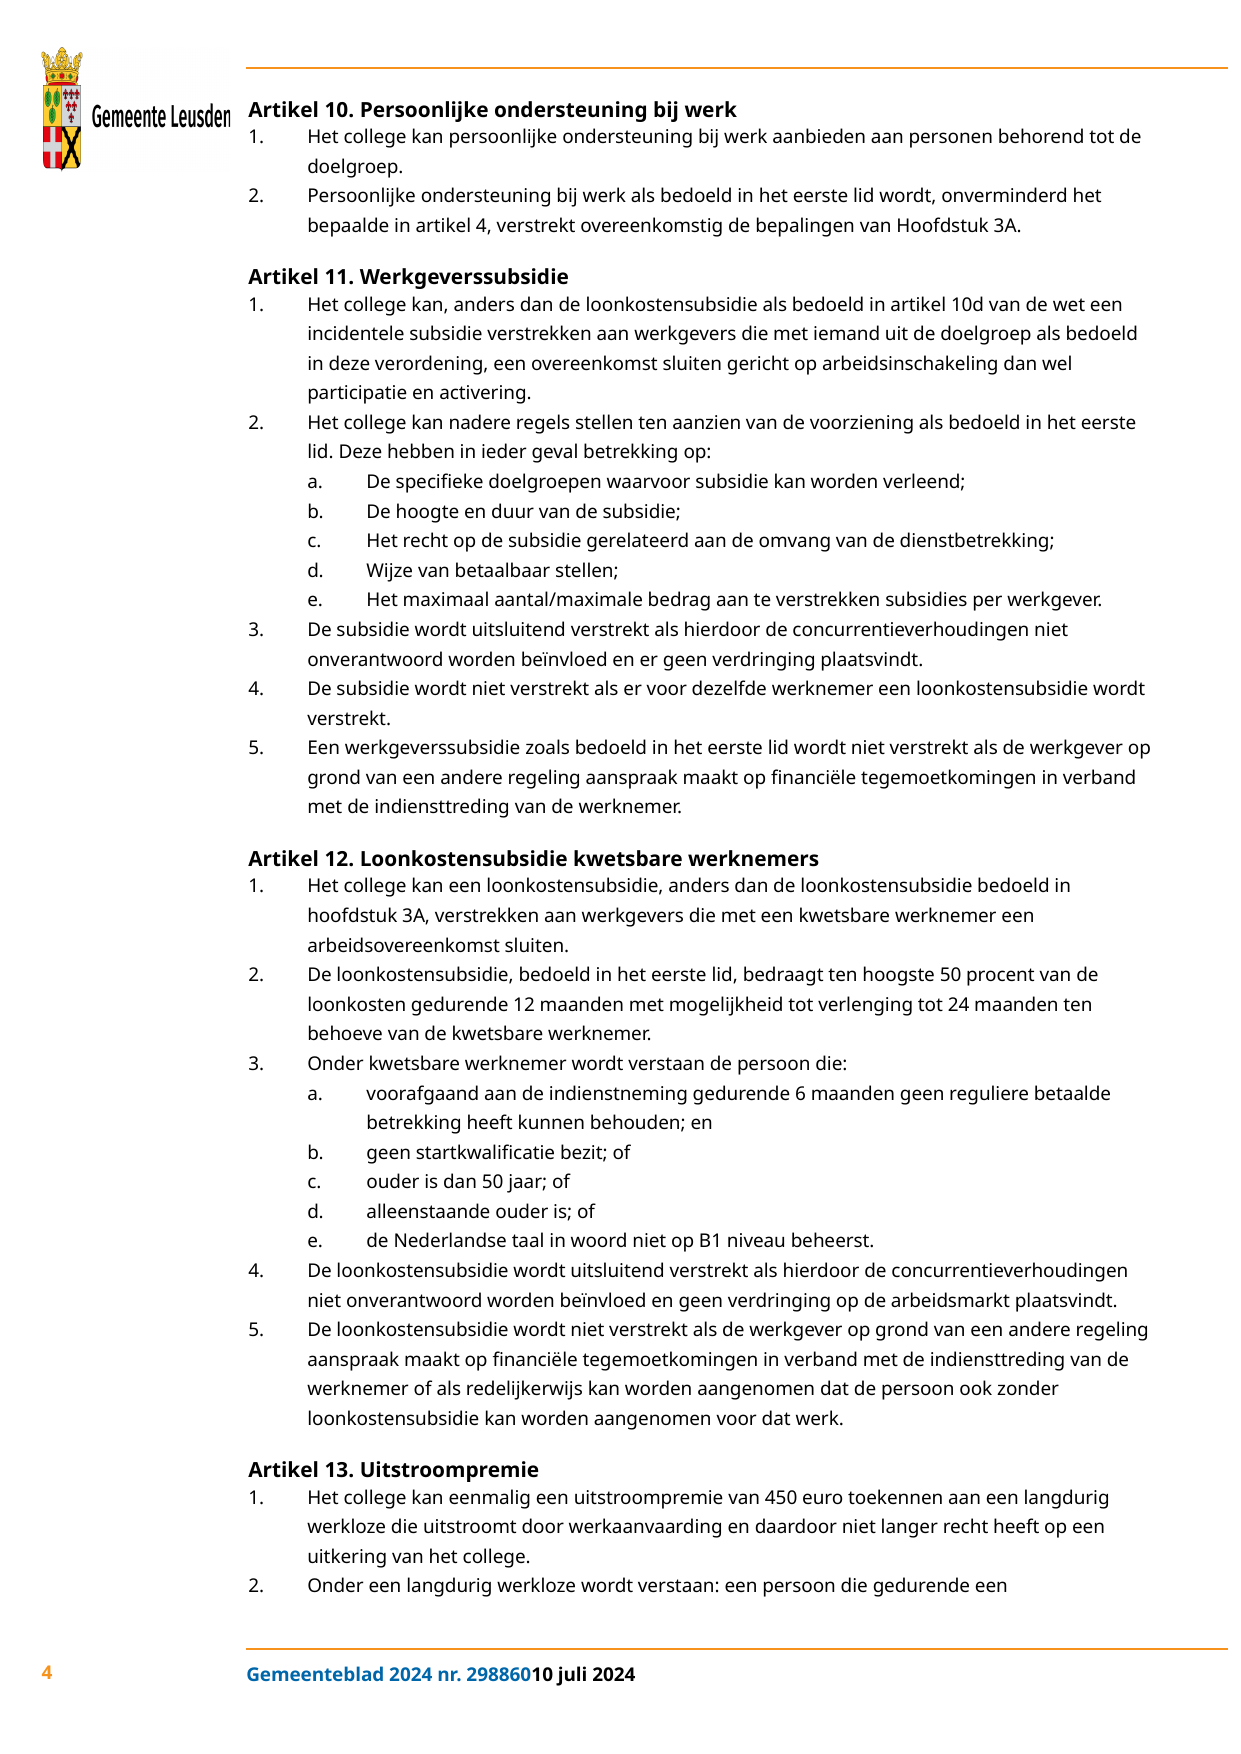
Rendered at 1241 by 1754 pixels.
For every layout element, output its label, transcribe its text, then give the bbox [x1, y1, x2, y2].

list Wijze van betaalbaar stellen; [307, 557, 1152, 583]
list voorafgaand aan de indienstneming gedurende 6 maanden geen reguliere betaalde betrekking heeft kunnen behouden; en [307, 1080, 1152, 1135]
list ouder is dan 50 jaar; of [307, 1168, 1152, 1194]
list Onder kwetsbare werknemer wordt verstaan de persoon die: [248, 1050, 1152, 1076]
text Artikel 13. Uitstroompremie [248, 1456, 1152, 1484]
list De subsidie wordt niet verstrekt als er voor dezelfde werknemer een loonkostensubsidie wordt verstrekt. [248, 675, 1152, 731]
list alleenstaande ouder is; of [307, 1198, 1152, 1224]
list De loonkostensubsidie wordt uitsluitend verstrekt als hierdoor de concurrentieverhoudingen niet onverantwoord worden beïnvloed en geen verdringing op de arbeidsmarkt plaatsvindt. [248, 1257, 1152, 1312]
list Het college kan, anders dan de loonkostensubsidie als bedoeld in artikel 10d van de wet een incidentele subsidie verstrekken aan werkgevers die met iemand uit de doelgroep als bedoeld in deze verordening, een overeenkomst sluiten gericht op arbeidsinschakeling dan wel participatie en activering. [248, 291, 1152, 405]
list De specifieke doelgroepen waarvoor subsidie kan worden verleend; [307, 468, 1152, 494]
list Een werkgeverssubsidie zoals bedoeld in het eerste lid wordt niet verstrekt als de werkgever op grond van een andere regeling aanspraak maakt op financiële tegemoetkomingen in verband met de indiensttreding van de werknemer. [248, 734, 1152, 819]
list De loonkostensubsidie, bedoeld in het eerste lid, bedraagt ten hoogste 50 procent van de loonkosten gedurende 12 maanden met mogelijkheid tot verlenging tot 24 maanden ten behoeve van de kwetsbare werknemer. [248, 961, 1152, 1046]
list Het maximaal aantal/maximale bedrag aan te verstrekken subsidies per werkgever. [307, 587, 1152, 612]
list Het college kan een loonkostensubsidie, anders dan de loonkostensubsidie bedoeld in hoofdstuk 3A, verstrekken aan werkgevers die met een kwetsbare werknemer een arbeidsovereenkomst sluiten. [248, 873, 1152, 957]
list Onder een langdurig werkloze wordt verstaan: een persoon die gedurende een [248, 1573, 1152, 1598]
list De subsidie wordt uitsluitend verstrekt als hierdoor de concurrentieverhoudingen niet onverantwoord worden beïnvloed en er geen verdringing plaatsvindt. [248, 616, 1152, 672]
list De loonkostensubsidie wordt niet verstrekt als de werkgever op grond van een andere regeling aanspraak maakt op financiële tegemoetkomingen in verband met de indiensttreding van de werknemer of als redelijkerwijs kan worden aangenomen dat de persoon ook zonder loonkostensubsidie kan worden aangenomen voor dat werk. [248, 1316, 1152, 1431]
list de Nederlandse taal in woord niet op B1 niveau beheerst. [307, 1228, 1152, 1253]
text Artikel 10. Persoonlijke ondersteuning bij werk [248, 95, 1152, 123]
list Het college kan persoonlijke ondersteuning bij werk aanbieden aan personen behorend tot de doelgroep. [248, 123, 1152, 178]
list Het college kan eenmalig een uitstroompremie van 450 euro toekennen aan een langdurig werkloze die uitstroomt door werkaanvaarding en daardoor niet langer recht heeft op een uitkering van het college. [248, 1484, 1152, 1569]
list Het recht op de subsidie gerelateerd aan de omvang van de dienstbetrekking; [307, 527, 1152, 553]
text Artikel 11. Werkgeverssubsidie [248, 262, 1152, 291]
list Het college kan nadere regels stellen ten aanzien van de voorziening als bedoeld in het eerste lid. Deze hebben in ieder geval betrekking op: [248, 409, 1152, 464]
picture [41, 47, 231, 172]
list Persoonlijke ondersteuning bij werk als bedoeld in het eerste lid wordt, onverminderd het bepaalde in artikel 4, verstrekt overeenkomstig de bepalingen van Hoofdstuk 3A. [248, 182, 1152, 238]
list De hoogte en duur van de subsidie; [307, 498, 1152, 524]
text Artikel 12. Loonkostensubsidie kwetsbare werknemers [248, 844, 1152, 873]
list geen startkwalificatie bezit; of [307, 1139, 1152, 1164]
